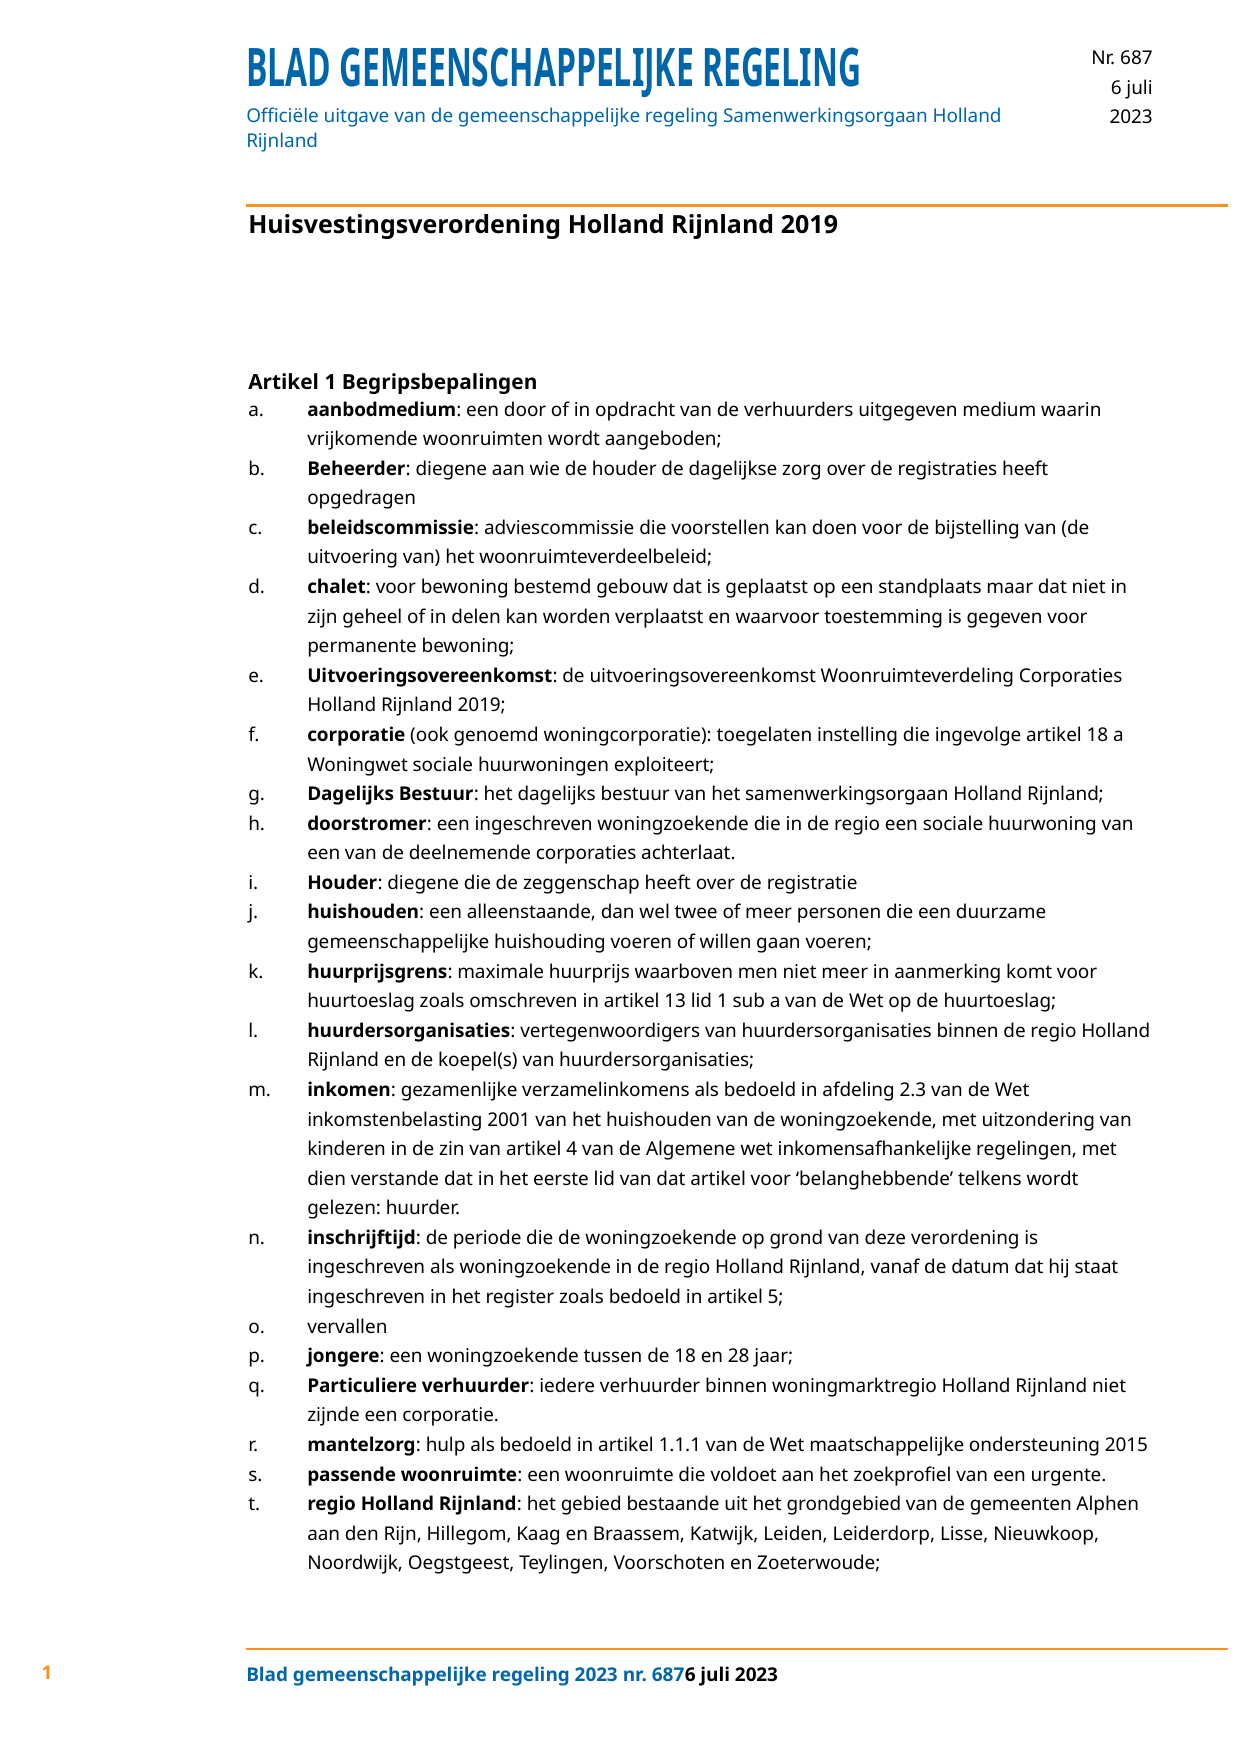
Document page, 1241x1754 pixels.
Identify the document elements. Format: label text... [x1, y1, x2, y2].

list Dagelijks Bestuur: het dagelijks bestuur van het samenwerkingsorgaan Holland Rijnland; [248, 780, 1152, 806]
list Beheerder: diegene aan wie de houder de dagelijkse zorg over de registraties heeft opgedragen [248, 455, 1152, 510]
list passende woonruimte: een woonruimte die voldoet aan het zoekprofiel van een urgente. [248, 1461, 1152, 1486]
list inkomen: gezamenlijke verzamelinkomens als bedoeld in afdeling 2.3 van de Wet inkomstenbelasting 2001 van het huishouden van de woningzoekende, met uitzondering van kinderen in de zin van artikel 4 van de Algemene wet inkomensafhankelijke regelingen, met dien verstande dat in het eerste lid van dat artikel voor ‘belanghebbende’ telkens wordt gelezen: huurder. [248, 1076, 1152, 1220]
list Particuliere verhuurder: iedere verhuurder binnen woningmarktregio Holland Rijnland niet zijnde een corporatie. [248, 1372, 1152, 1427]
list regio Holland Rijnland: het gebied bestaande uit het grondgebied van de gemeenten Alphen aan den Rijn, Hillegom, Kaag en Braassem, Katwijk, Leiden, Leiderdorp, Lisse, Nieuwkoop, Noordwijk, Oegstgeest, Teylingen, Voorschoten en Zoeterwoude; [248, 1490, 1152, 1575]
list beleidscommissie: adviescommissie die voorstellen kan doen voor de bijstelling van (de uitvoering van) het woonruimteverdeelbeleid; [248, 514, 1152, 569]
list huurdersorganisaties: vertegenwoordigers van huurdersorganisaties binnen de regio Holland Rijnland en de koepel(s) van huurdersorganisaties; [248, 1017, 1152, 1072]
list chalet: voor bewoning bestemd gebouw dat is geplaatst op een standplaats maar dat niet in zijn geheel of in delen kan worden verplaatst en waarvoor toestemming is gegeven voor permanente bewoning; [248, 573, 1152, 658]
list vervallen [248, 1313, 1152, 1338]
list jongere: een woningzoekende tussen de 18 en 28 jaar; [248, 1342, 1152, 1368]
text Artikel 1 Begripsbepalingen [248, 367, 1152, 396]
list aanbodmedium: een door of in opdracht van de verhuurders uitgegeven medium waarin vrijkomende woonruimten wordt aangeboden; [248, 396, 1152, 451]
picture [41, 47, 231, 172]
list mantelzorg: hulp als bedoeld in artikel 1.1.1 van de Wet maatschappelijke ondersteuning 2015 [248, 1431, 1152, 1457]
text Huisvestingsverordening Holland Rijnland 2019 [248, 207, 1152, 241]
list Uitvoeringsovereenkomst: de uitvoeringsovereenkomst Woonruimteverdeling Corporaties Holland Rijnland 2019; [248, 662, 1152, 717]
list corporatie (ook genoemd woningcorporatie): toegelaten instelling die ingevolge artikel 18 a Woningwet sociale huurwoningen exploiteert; [248, 721, 1152, 776]
list inschrijftijd: de periode die de woningzoekende op grond van deze verordening is ingeschreven als woningzoekende in de regio Holland Rijnland, vanaf de datum dat hij staat ingeschreven in het register zoals bedoeld in artikel 5; [248, 1224, 1152, 1309]
list Houder: diegene die de zeggenschap heeft over de registratie [248, 869, 1152, 895]
list huurprijsgrens: maximale huurprijs waarboven men niet meer in aanmerking komt voor huurtoeslag zoals omschreven in artikel 13 lid 1 sub a van de Wet op de huurtoeslag; [248, 958, 1152, 1013]
list doorstromer: een ingeschreven woningzoekende die in de regio een sociale huurwoning van een van de deelnemende corporaties achterlaat. [248, 810, 1152, 865]
list huishouden: een alleenstaande, dan wel twee of meer personen die een duurzame gemeenschappelijke huishouding voeren of willen gaan voeren; [248, 899, 1152, 954]
